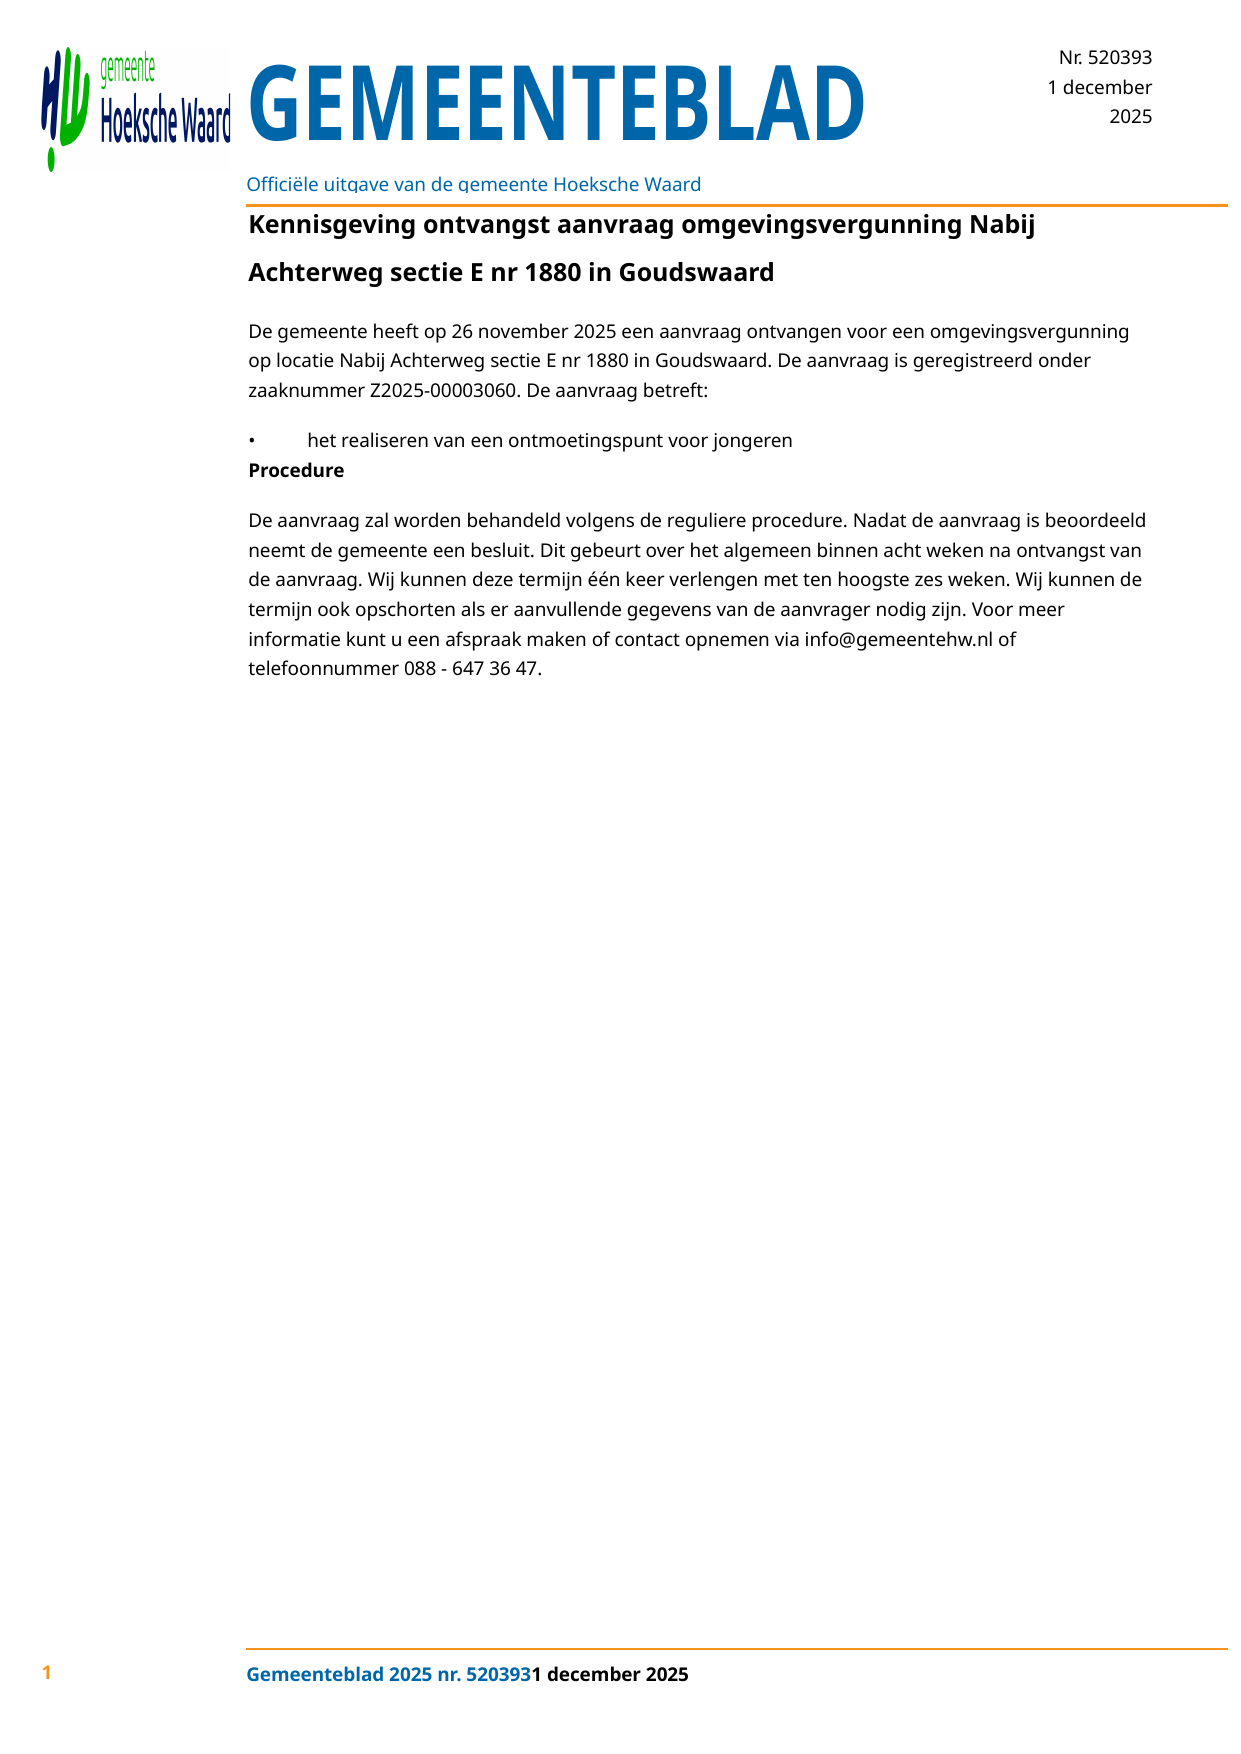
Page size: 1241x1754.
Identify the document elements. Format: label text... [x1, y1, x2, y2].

picture [41, 47, 231, 172]
text De gemeente heeft op 26 november 2025 een aanvraag ontvangen voor een omgevingsvergunning op locatie Nabij Achterweg sectie E nr 1880 in Goudswaard. De aanvraag is geregistreerd onder zaaknummer Z2025-00003060. De aanvraag betreft: [248, 318, 1152, 403]
text De aanvraag zal worden behandeld volgens de reguliere procedure. Nadat de aanvraag is beoordeeld neemt de gemeente een besluit. Dit gebeurt over het algemeen binnen acht weken na ontvangst van de aanvraag. Wij kunnen deze termijn één keer verlengen met ten hoogste zes weken. Wij kunnen de termijn ook opschorten als er aanvullende gegevens van de aanvrager nodig zijn. Voor meer informatie kunt u een afspraak maken of contact opnemen via info@gemeentehw.nl of telefoonnummer 088 - 647 36 47. [248, 507, 1152, 681]
text Kennisgeving ontvangst aanvraag omgevingsvergunning Nabij Achterweg sectie E nr 1880 in Goudswaard [248, 207, 1152, 288]
list het realiseren van een ontmoetingspunt voor jongeren [248, 427, 1152, 453]
text Procedure [248, 457, 1152, 483]
